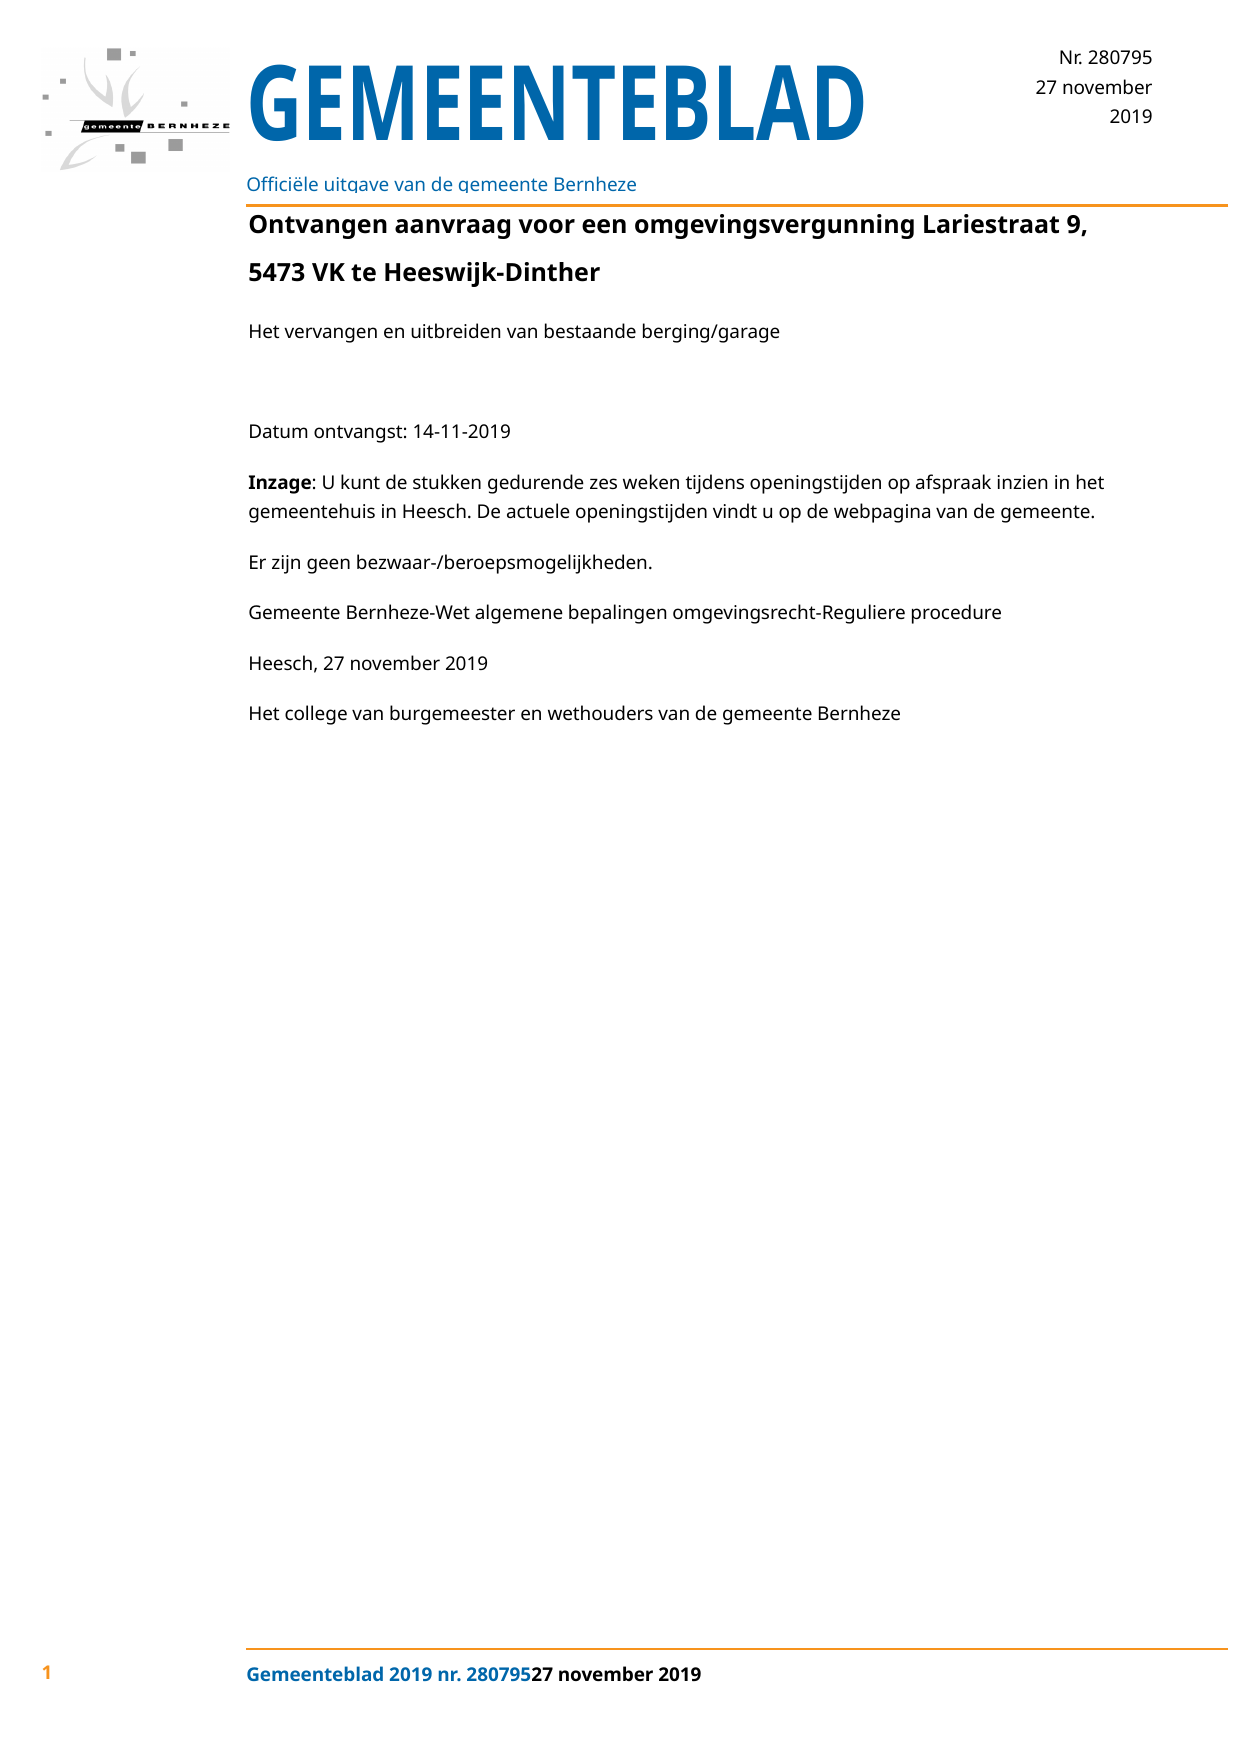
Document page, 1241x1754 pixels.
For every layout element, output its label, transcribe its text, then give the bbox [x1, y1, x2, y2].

text Het vervangen en uitbreiden van bestaande berging/garage [248, 318, 1152, 344]
picture [41, 47, 231, 172]
text Ontvangen aanvraag voor een omgevingsvergunning Lariestraat 9, 5473 VK te Heeswijk-Dinther [248, 207, 1152, 288]
text Het college van burgemeester en wethouders van de gemeente Bernheze [248, 700, 1152, 726]
text Gemeente Bernheze-Wet algemene bepalingen omgevingsrecht-Reguliere procedure [248, 599, 1152, 625]
text Datum ontvangst: 14-11-2019 [248, 419, 1152, 444]
text Er zijn geen bezwaar-/beroepsmogelijkheden. [248, 549, 1152, 575]
text Heesch, 27 november 2019 [248, 650, 1152, 676]
text Inzage: U kunt de stukken gedurende zes weken tijdens openingstijden op afspraak inzien in het gemeentehuis in Heesch. De actuele openingstijden vindt u op de webpagina van de gemeente. [248, 469, 1152, 524]
